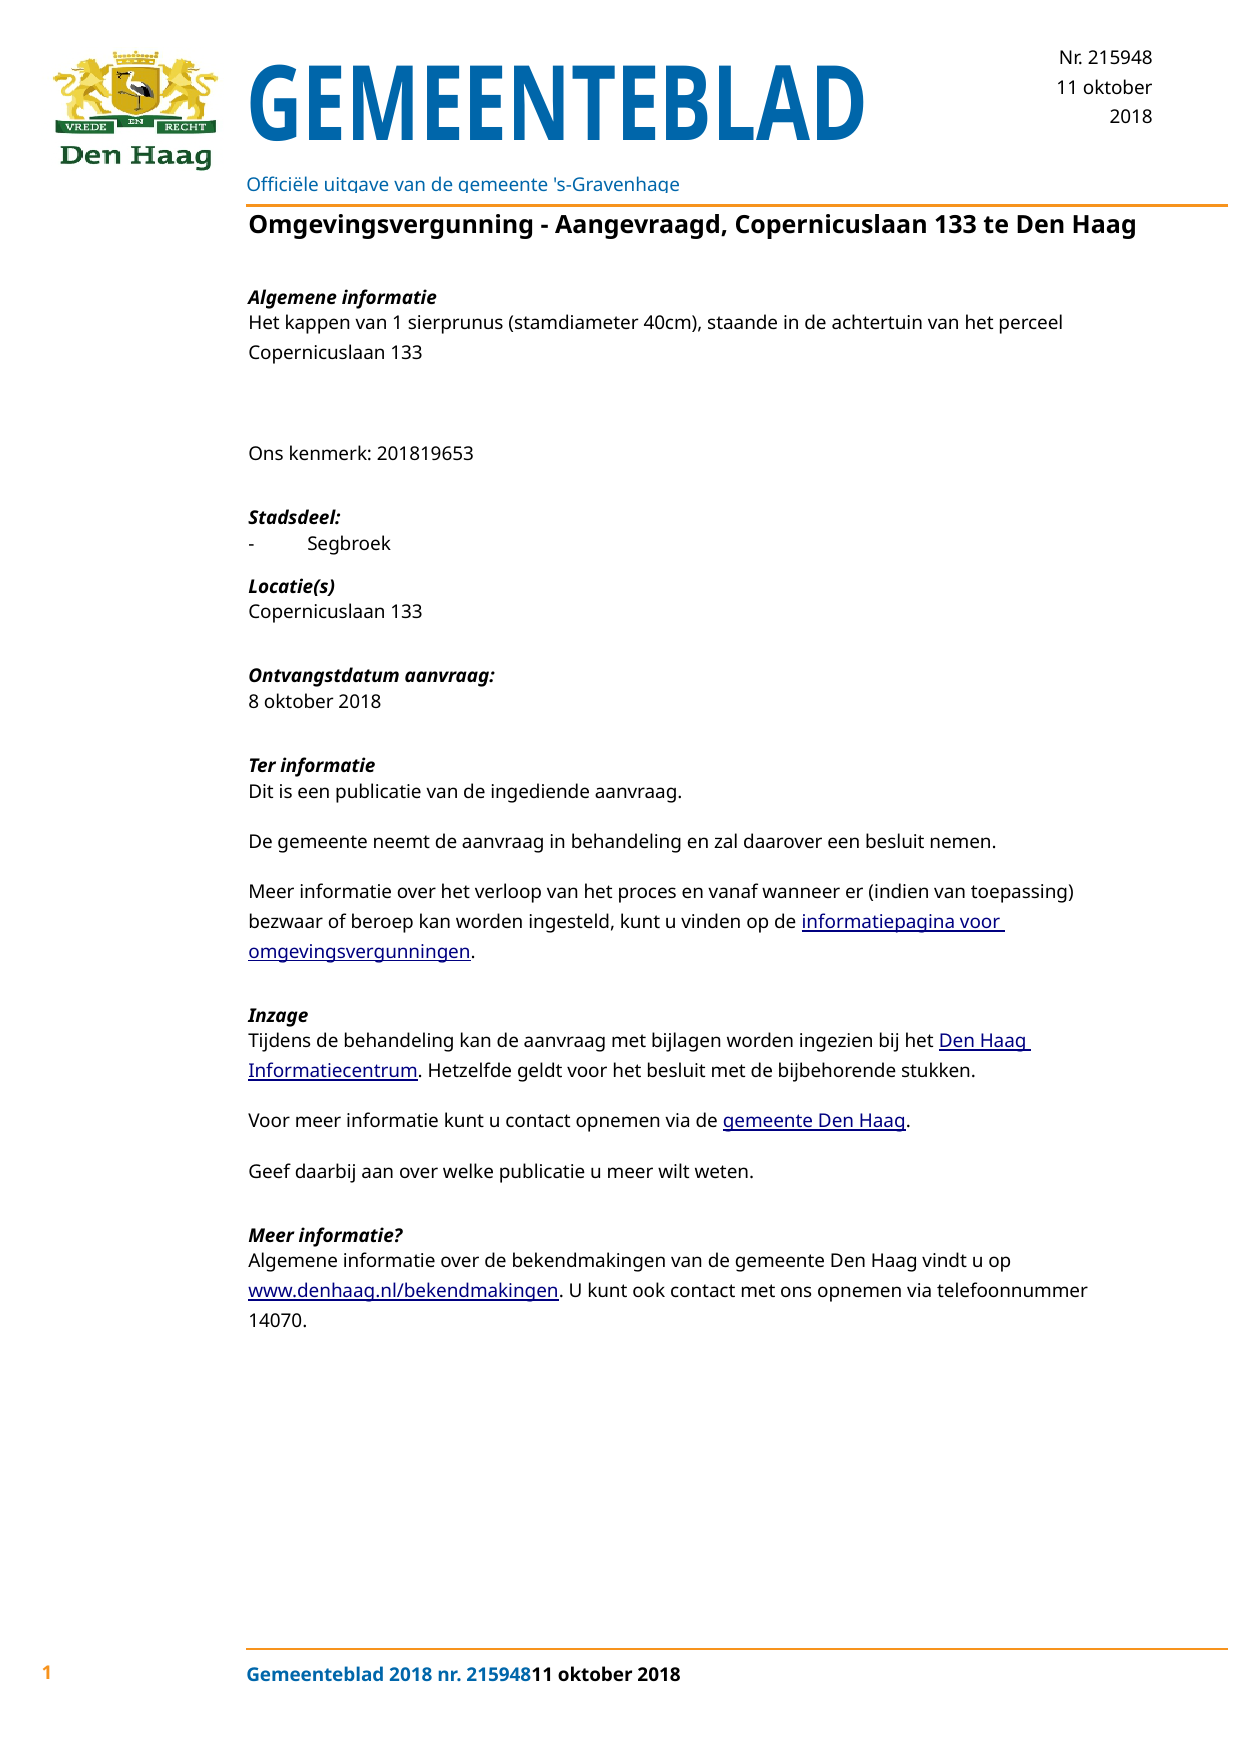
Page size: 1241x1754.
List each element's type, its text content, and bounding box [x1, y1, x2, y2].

text Algemene informatie [248, 284, 1152, 309]
text Inzage [248, 1002, 1152, 1028]
picture [41, 47, 231, 172]
text Tijdens de behandeling kan de aanvraag met bijlagen worden ingezien bij het Den Haag Informatiecentrum. Hetzelfde geldt voor het besluit met de bijbehorende stukken. [248, 1028, 1152, 1083]
text Het kappen van 1 sierprunus (stamdiameter 40cm), staande in de achtertuin van het perceel Copernicuslaan 133 [248, 309, 1152, 365]
text Ons kenmerk: 201819653 [248, 440, 1152, 466]
text Meer informatie over het verloop van het proces en vanaf wanneer er (indien van toepassing) bezwaar of beroep kan worden ingesteld, kunt u vinden op de informatiepagina voor omgevingsvergunningen. [248, 879, 1152, 964]
text Dit is een publicatie van de ingediende aanvraag. [248, 778, 1152, 804]
text Copernicuslaan 133 [248, 598, 1152, 624]
text Geef daarbij aan over welke publicatie u meer wilt weten. [248, 1158, 1152, 1184]
text Stadsdeel: [248, 504, 1152, 530]
text Omgevingsvergunning - Aangevraagd, Copernicuslaan 133 te Den Haag [248, 207, 1152, 241]
text Ter informatie [248, 752, 1152, 778]
text Meer informatie? [248, 1222, 1152, 1248]
list Segbroek [248, 530, 1152, 555]
text De gemeente neemt de aanvraag in behandeling en zal daarover een besluit nemen. [248, 828, 1152, 854]
text Voor meer informatie kunt u contact opnemen via de gemeente Den Haag. [248, 1108, 1152, 1133]
text Algemene informatie over de bekendmakingen van de gemeente Den Haag vindt u op www.denhaag.nl/bekendmakingen. U kunt ook contact met ons opnemen via telefoonnummer 14070. [248, 1248, 1152, 1333]
text Ontvangstdatum aanvraag: [248, 662, 1152, 688]
text 8 oktober 2018 [248, 688, 1152, 714]
text Locatie(s) [248, 573, 1152, 598]
